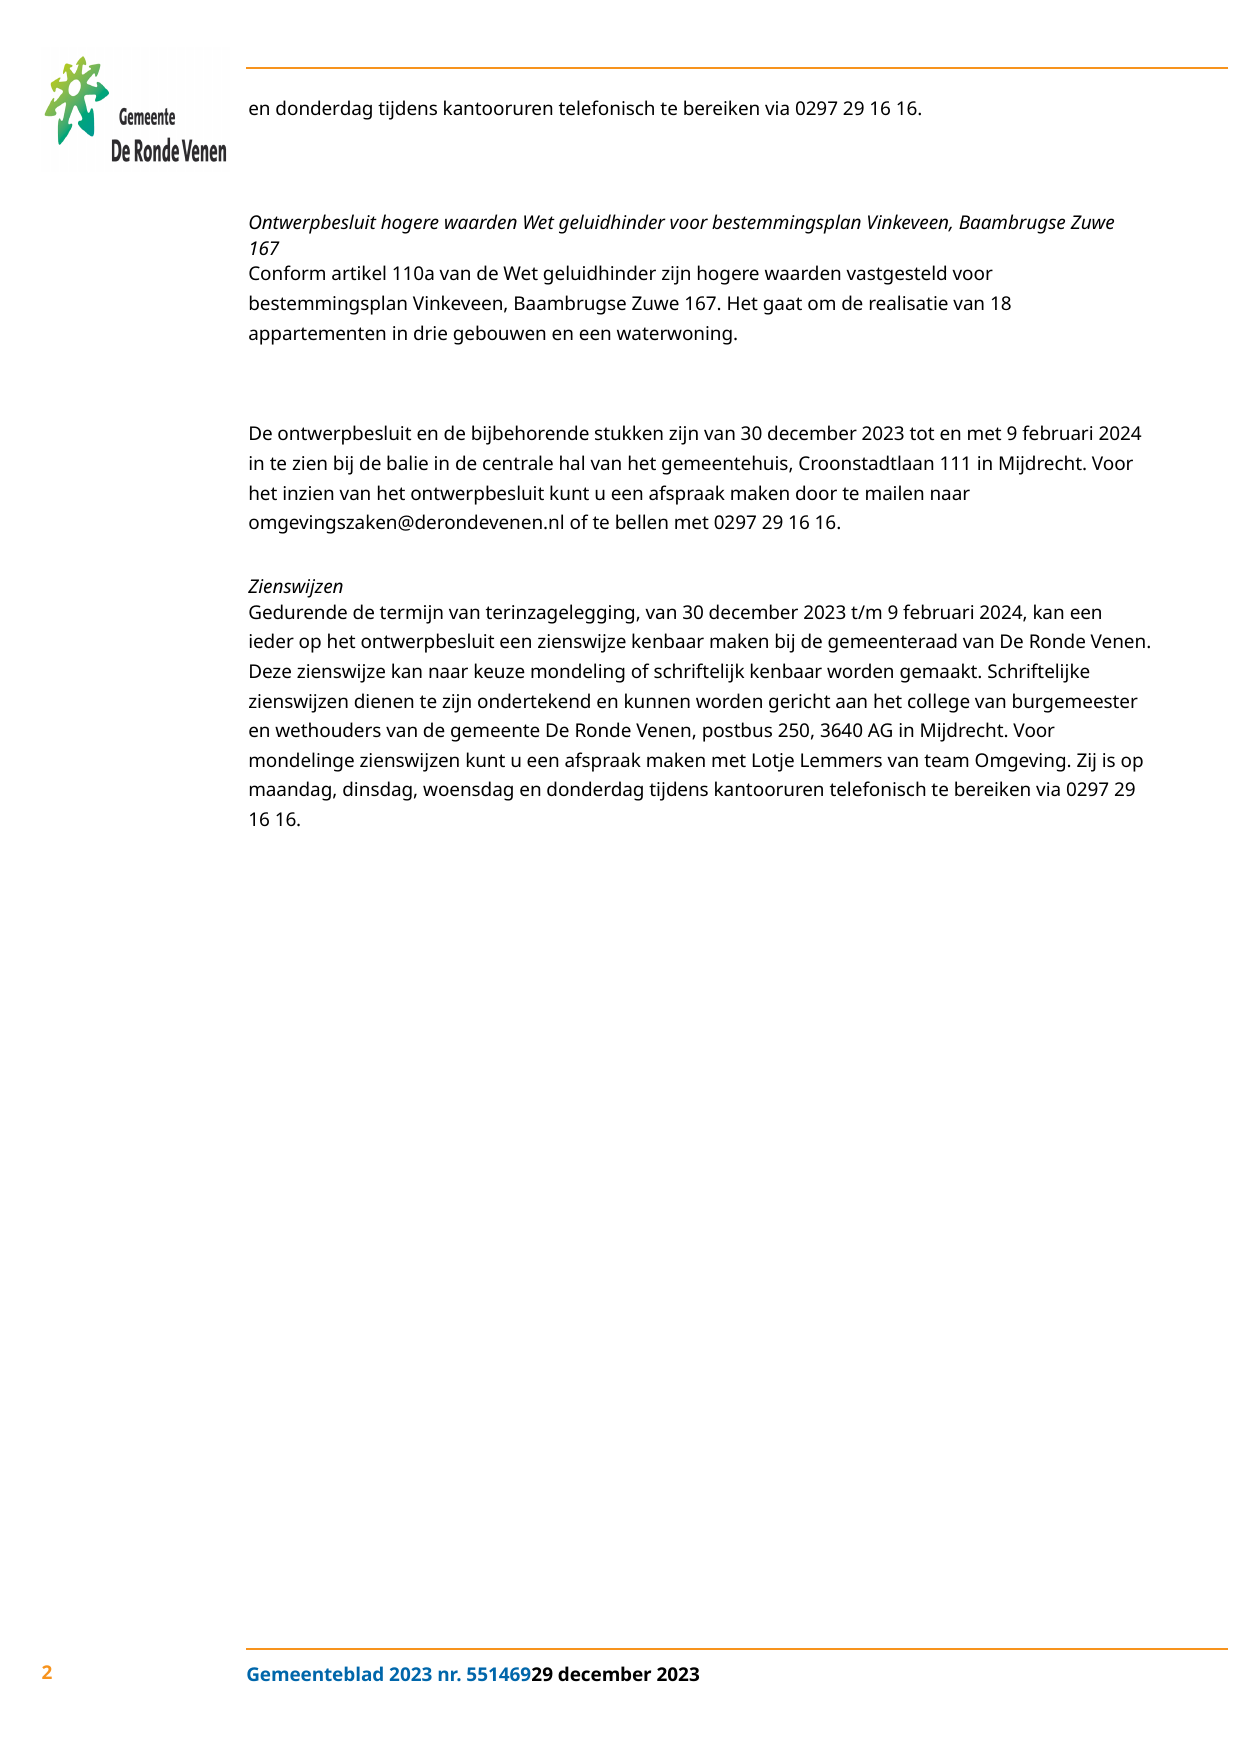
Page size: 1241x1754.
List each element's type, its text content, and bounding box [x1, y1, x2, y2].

text Zienswijzen [248, 573, 1152, 599]
text Conform artikel 110a van de Wet geluidhinder zijn hogere waarden vastgesteld voor bestemmingsplan Vinkeveen, Baambrugse Zuwe 167. Het gaat om de realisatie van 18 appartementen in drie gebouwen en een waterwoning. [248, 261, 1152, 346]
text Ontwerpbesluit hogere waarden Wet geluidhinder voor bestemmingsplan Vinkeveen, Baambrugse Zuwe 167 [248, 209, 1152, 261]
text De ontwerpbesluit en de bijbehorende stukken zijn van 30 december 2023 tot en met 9 februari 2024 in te zien bij de balie in de centrale hal van het gemeentehuis, Croonstadtlaan 111 in Mijdrecht. Voor het inzien van het ontwerpbesluit kunt u een afspraak maken door te mailen naar omgevingszaken@derondevenen.nl of te bellen met 0297 29 16 16. [248, 421, 1152, 535]
picture [41, 47, 231, 172]
text en donderdag tijdens kantooruren telefonisch te bereiken via 0297 29 16 16. [248, 95, 1152, 121]
text Gedurende de termijn van terinzagelegging, van 30 december 2023 t/m 9 februari 2024, kan een ieder op het ontwerpbesluit een zienswijze kenbaar maken bij de gemeenteraad van De Ronde Venen. Deze zienswijze kan naar keuze mondeling of schriftelijk kenbaar worden gemaakt. Schriftelijke zienswijzen dienen te zijn ondertekend en kunnen worden gericht aan het college van burgemeester en wethouders van de gemeente De Ronde Venen, postbus 250, 3640 AG in Mijdrecht. Voor mondelinge zienswijzen kunt u een afspraak maken met Lotje Lemmers van team Omgeving. Zij is op maandag, dinsdag, woensdag en donderdag tijdens kantooruren telefonisch te bereiken via 0297 29 16 16. [248, 599, 1152, 832]
